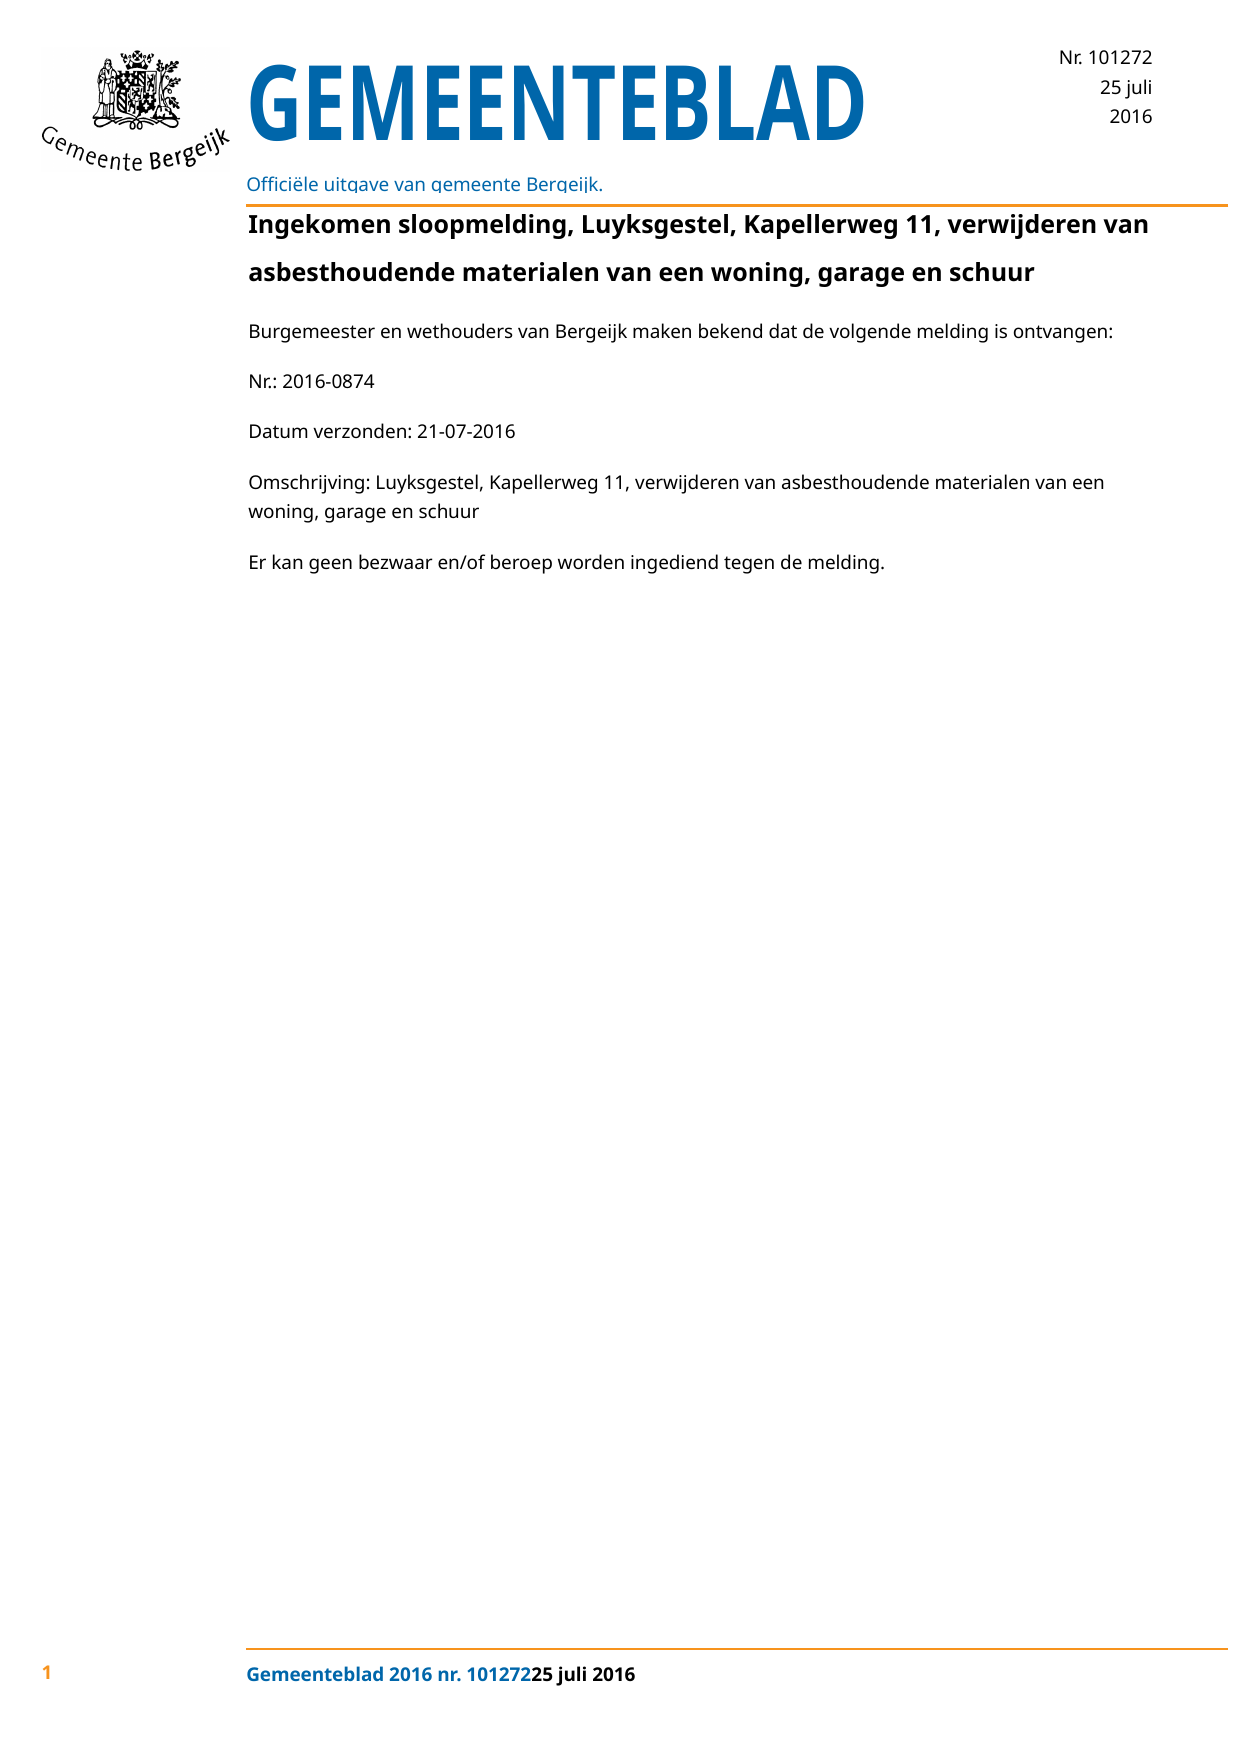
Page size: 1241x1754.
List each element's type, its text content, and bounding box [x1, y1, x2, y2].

text Nr.: 2016-0874 [248, 368, 1152, 394]
text Burgemeester en wethouders van Bergeijk maken bekend dat de volgende melding is ontvangen: [248, 318, 1152, 344]
text Ingekomen sloopmelding, Luyksgestel, Kapellerweg 11, verwijderen van asbesthoudende materialen van een woning, garage en schuur [248, 207, 1152, 288]
text Er kan geen bezwaar en/of beroep worden ingediend tegen de melding. [248, 549, 1152, 575]
picture [41, 47, 231, 172]
text Datum verzonden: 21-07-2016 [248, 419, 1152, 444]
text Omschrijving: Luyksgestel, Kapellerweg 11, verwijderen van asbesthoudende materialen van een woning, garage en schuur [248, 469, 1152, 524]
